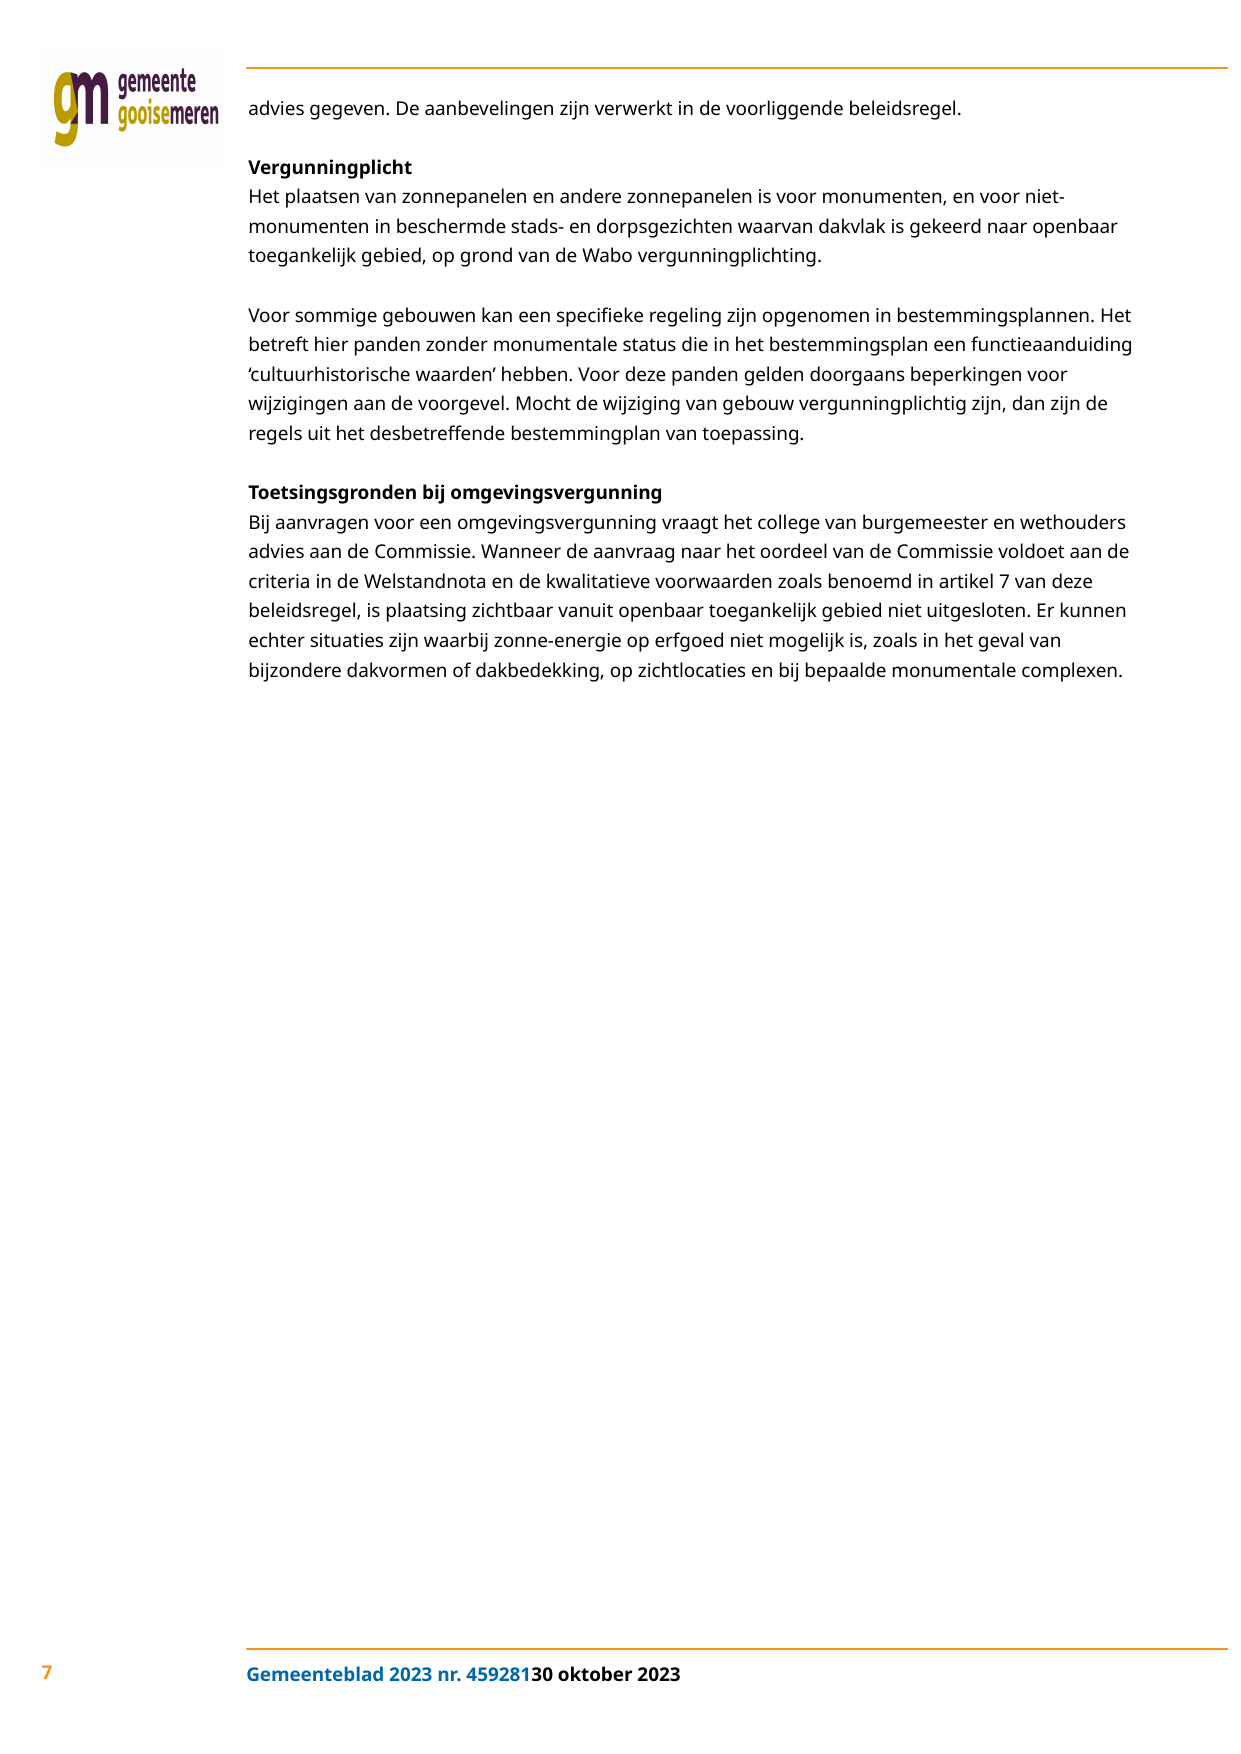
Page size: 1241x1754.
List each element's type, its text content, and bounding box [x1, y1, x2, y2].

text Bij aanvragen voor een omgevingsvergunning vraagt het college van burgemeester en wethouders advies aan de Commissie. Wanneer de aanvraag naar het oordeel van de Commissie voldoet aan de criteria in de Welstandnota en de kwalitatieve voorwaarden zoals benoemd in artikel 7 van deze beleidsregel, is plaatsing zichtbaar vanuit openbaar toegankelijk gebied niet uitgesloten. Er kunnen echter situaties zijn waarbij zonne-energie op erfgoed niet mogelijk is, zoals in het geval van bijzondere dakvormen of dakbedekking, op zichtlocaties en bij bepaalde monumentale complexen. [248, 509, 1152, 683]
text Het plaatsen van zonnepanelen en andere zonnepanelen is voor monumenten, en voor niet-monumenten in beschermde stads- en dorpsgezichten waarvan dakvlak is gekeerd naar openbaar toegankelijk gebied, op grond van de Wabo vergunningplichting. [248, 183, 1152, 268]
text Toetsingsgronden bij omgevingsvergunning [248, 479, 1152, 505]
text Voor sommige gebouwen kan een specifieke regeling zijn opgenomen in bestemmingsplannen. Het betreft hier panden zonder monumentale status die in het bestemmingsplan een functieaanduiding ‘cultuurhistorische waarden’ hebben. Voor deze panden gelden doorgaans beperkingen voor wijzigingen aan de voorgevel. Mocht de wijziging van gebouw vergunningplichtig zijn, dan zijn de regels uit het desbetreffende bestemmingplan van toepassing. [248, 302, 1152, 446]
text Vergunningplicht [248, 154, 1152, 180]
picture [41, 47, 231, 172]
text advies gegeven. De aanbevelingen zijn verwerkt in de voorliggende beleidsregel. [248, 95, 1152, 121]
